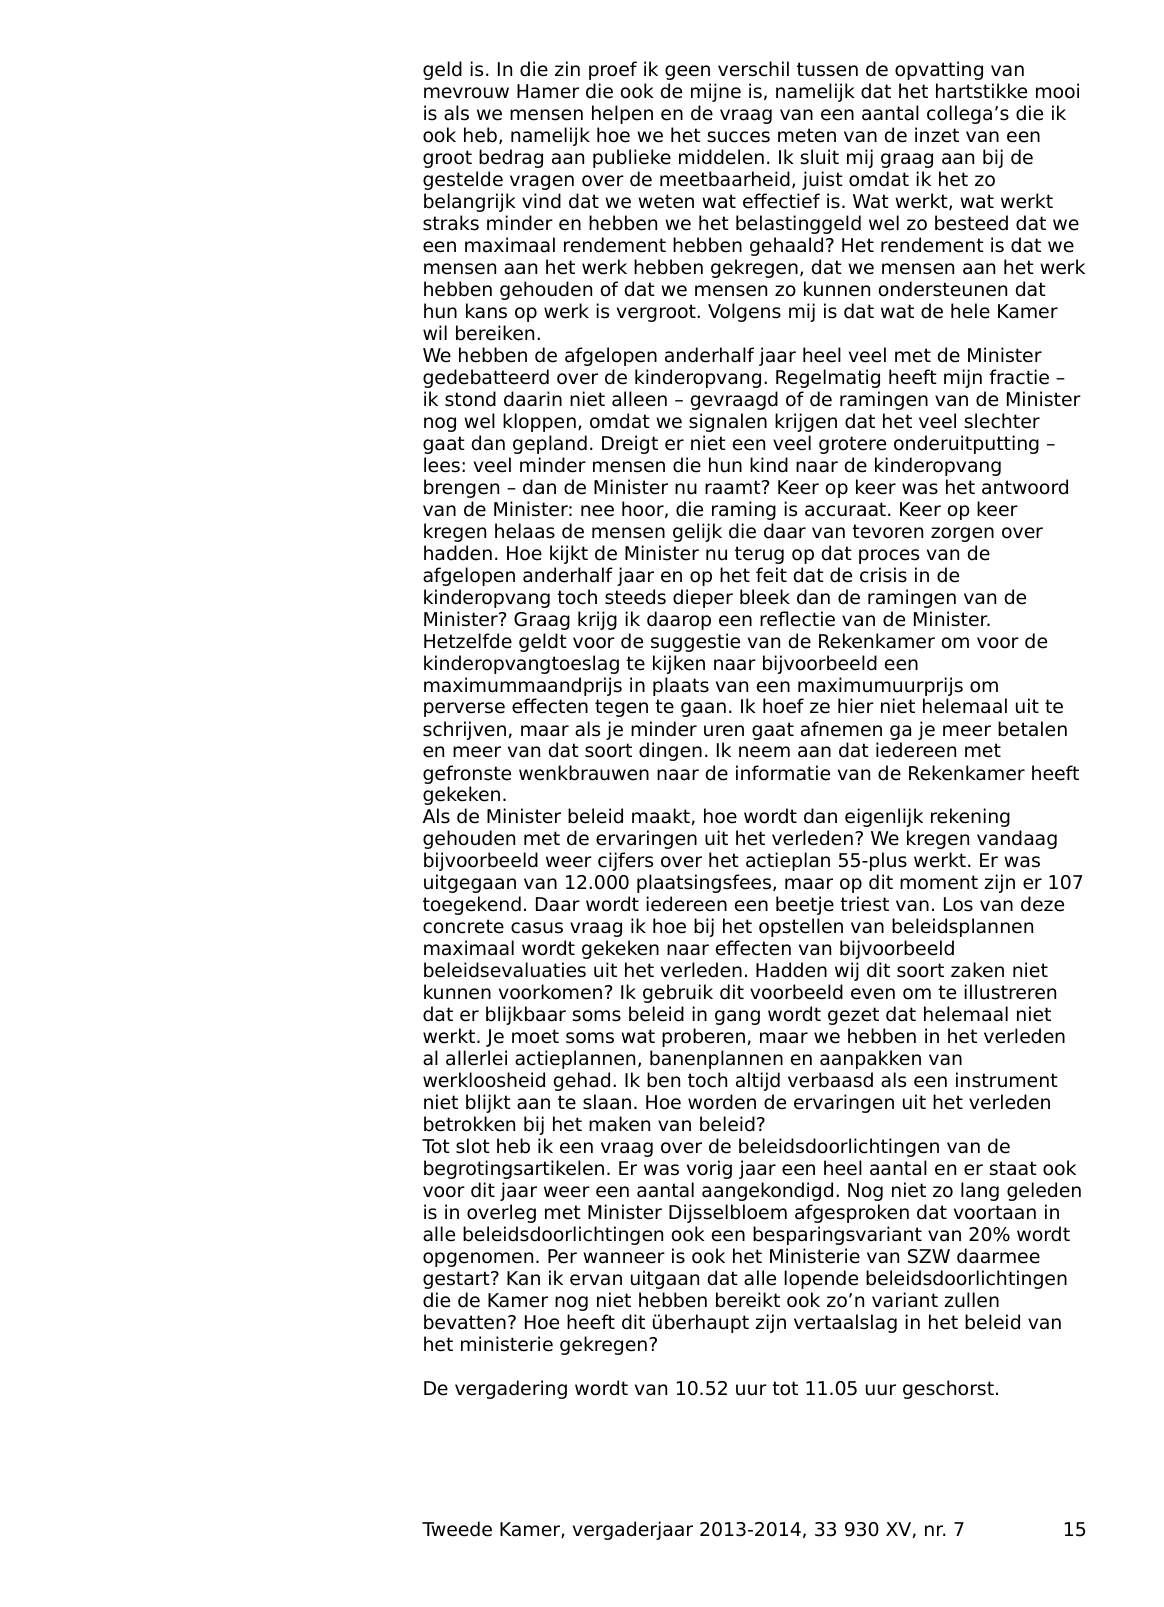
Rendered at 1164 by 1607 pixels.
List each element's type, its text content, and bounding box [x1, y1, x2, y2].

text De vergadering wordt van 10.52 uur tot 11.05 uur geschorst. [422, 1378, 1087, 1400]
text Als de Minister beleid maakt, hoe wordt dan eigenlijk rekening gehouden met de ervaringen uit het verleden? We kregen vandaag bijvoorbeeld weer cijfers over het actieplan 55-plus werkt. Er was uitgegaan van 12.000 plaatsingsfees, maar op dit moment zijn er 107 toegekend. Daar wordt iedereen een beetje triest van. Los van deze concrete casus vraag ik hoe bij het opstellen van beleidsplannen maximaal wordt gekeken naar effecten van bijvoorbeeld beleidsevaluaties uit het verleden. Hadden wij dit soort zaken niet kunnen voorkomen? Ik gebruik dit voorbeeld even om te illustreren dat er blijkbaar soms beleid in gang wordt gezet dat helemaal niet werkt. Je moet soms wat proberen, maar we hebben in het verleden al allerlei actieplannen, banenplannen en aanpakken van werkloosheid gehad. Ik ben toch altijd verbaasd als een instrument niet blijkt aan te slaan. Hoe worden de ervaringen uit het verleden betrokken bij het maken van beleid? [422, 806, 1087, 1136]
text We hebben de afgelopen anderhalf jaar heel veel met de Minister gedebatteerd over de kinderopvang. Regelmatig heeft mijn fractie – ik stond daarin niet alleen – gevraagd of de ramingen van de Minister nog wel kloppen, omdat we signalen krijgen dat het veel slechter gaat dan gepland. Dreigt er niet een veel grotere onderuitputting – lees: veel minder mensen die hun kind naar de kinderopvang brengen – dan de Minister nu raamt? Keer op keer was het antwoord van de Minister: nee hoor, die raming is accuraat. Keer op keer kregen helaas de mensen gelijk die daar van tevoren zorgen over hadden. Hoe kijkt de Minister nu terug op dat proces van de afgelopen anderhalf jaar en op het feit dat de crisis in de kinderopvang toch steeds dieper bleek dan de ramingen van de Minister? Graag krijg ik daarop een reflectie van de Minister. [422, 345, 1087, 631]
text Hetzelfde geldt voor de suggestie van de Rekenkamer om voor de kinderopvangtoeslag te kijken naar bijvoorbeeld een maximummaandprijs in plaats van een maximumuurprijs om perverse effecten tegen te gaan. Ik hoef ze hier niet helemaal uit te schrijven, maar als je minder uren gaat afnemen ga je meer betalen en meer van dat soort dingen. Ik neem aan dat iedereen met gefronste wenkbrauwen naar de informatie van de Rekenkamer heeft gekeken. [422, 631, 1087, 806]
text Tot slot heb ik een vraag over de beleidsdoorlichtingen van de begrotingsartikelen. Er was vorig jaar een heel aantal en er staat ook voor dit jaar weer een aantal aangekondigd. Nog niet zo lang geleden is in overleg met Minister Dijsselbloem afgesproken dat voortaan in alle beleidsdoorlichtingen ook een besparingsvariant van 20% wordt opgenomen. Per wanneer is ook het Ministerie van SZW daarmee gestart? Kan ik ervan uitgaan dat alle lopende beleidsdoorlichtingen die de Kamer nog niet hebben bereikt ook zo’n variant zullen bevatten? Hoe heeft dit überhaupt zijn vertaalslag in het beleid van het ministerie gekregen? [422, 1136, 1087, 1356]
text geld is. In die zin proef ik geen verschil tussen de opvatting van mevrouw Hamer die ook de mijne is, namelijk dat het hartstikke mooi is als we mensen helpen en de vraag van een aantal collega’s die ik ook heb, namelijk hoe we het succes meten van de inzet van een groot bedrag aan publieke middelen. Ik sluit mij graag aan bij de gestelde vragen over de meetbaarheid, juist omdat ik het zo belangrijk vind dat we weten wat effectief is. Wat werkt, wat werkt straks minder en hebben we het belastinggeld wel zo besteed dat we een maximaal rendement hebben gehaald? Het rendement is dat we mensen aan het werk hebben gekregen, dat we mensen aan het werk hebben gehouden of dat we mensen zo kunnen ondersteunen dat hun kans op werk is vergroot. Volgens mij is dat wat de hele Kamer wil bereiken. [422, 59, 1087, 345]
